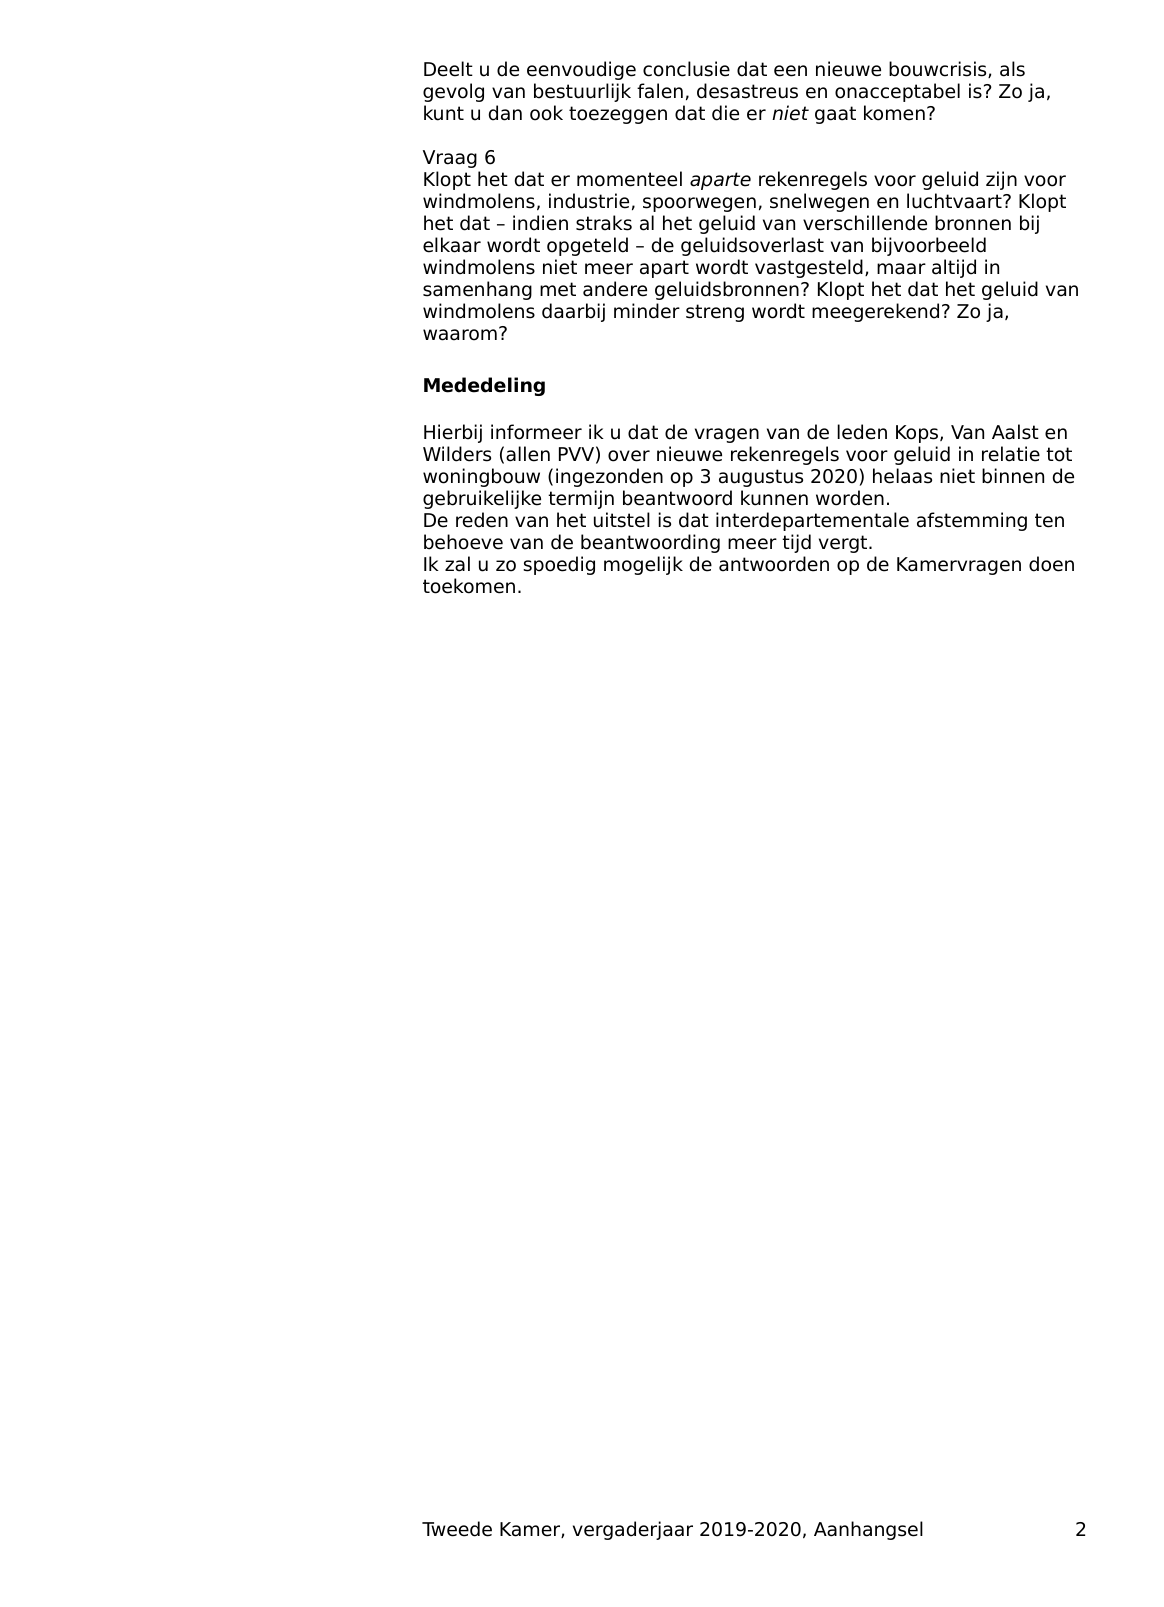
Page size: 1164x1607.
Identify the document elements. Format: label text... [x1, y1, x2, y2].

text Hierbij informeer ik u dat de vragen van de leden Kops, Van Aalst en Wilders (allen PVV) over nieuwe rekenregels voor geluid in relatie tot woningbouw (ingezonden op 3 augustus 2020) helaas niet binnen de gebruikelijke termijn beantwoord kunnen worden. [422, 422, 1087, 510]
text Deelt u de eenvoudige conclusie dat een nieuwe bouwcrisis, als gevolg van bestuurlijk falen, desastreus en onacceptabel is? Zo ja, kunt u dan ook toezeggen dat die er niet gaat komen? [422, 59, 1087, 125]
text De reden van het uitstel is dat interdepartementale afstemming ten behoeve van de beantwoording meer tijd vergt. [422, 510, 1087, 554]
text Ik zal u zo spoedig mogelijk de antwoorden op de Kamervragen doen toekomen. [422, 554, 1087, 598]
subtitle Mededeling [422, 375, 1087, 397]
text Vraag 6 [422, 147, 1087, 169]
text Klopt het dat er momenteel aparte rekenregels voor geluid zijn voor windmolens, industrie, spoorwegen, snelwegen en luchtvaart? Klopt het dat – indien straks al het geluid van verschillende bronnen bij elkaar wordt opgeteld – de geluidsoverlast van bijvoorbeeld windmolens niet meer apart wordt vastgesteld, maar altijd in samenhang met andere geluidsbronnen? Klopt het dat het geluid van windmolens daarbij minder streng wordt meegerekend? Zo ja, waarom? [422, 169, 1087, 345]
